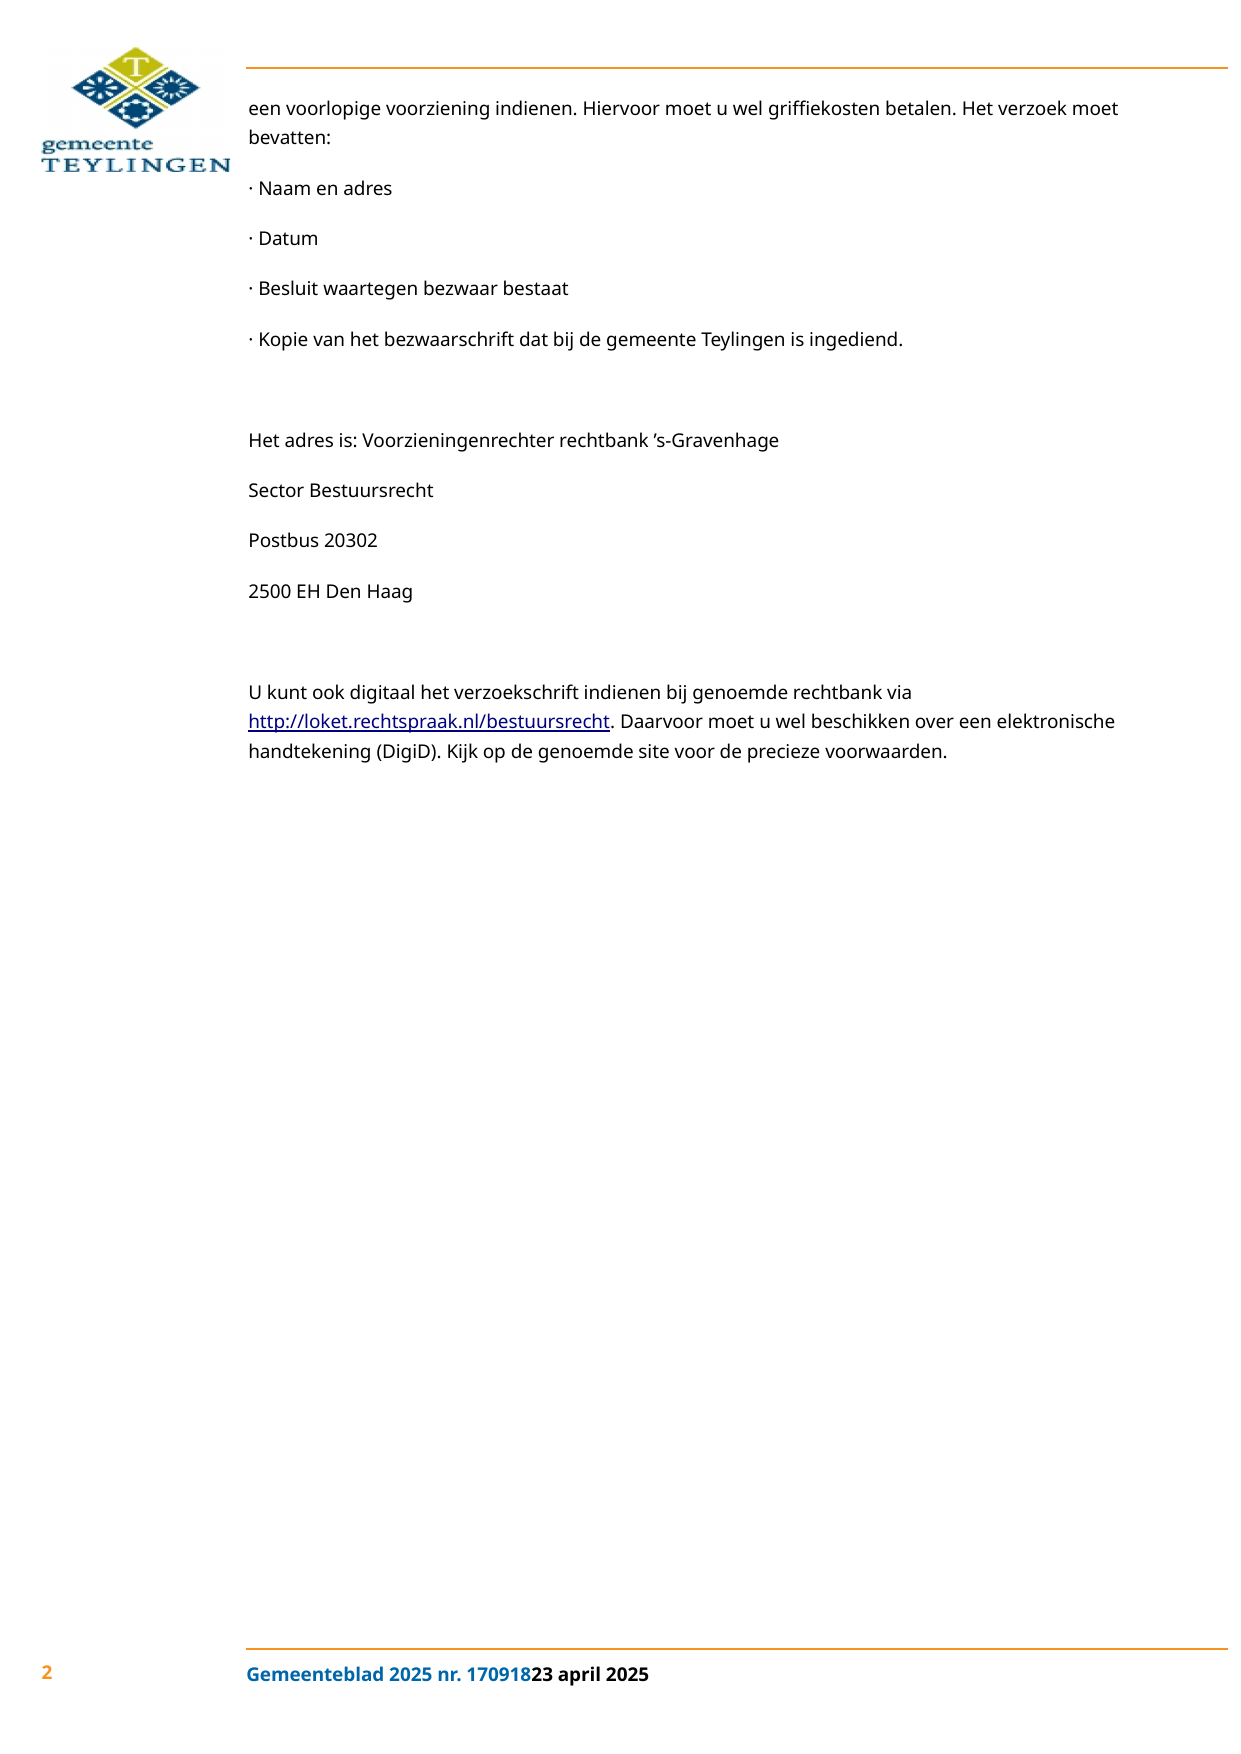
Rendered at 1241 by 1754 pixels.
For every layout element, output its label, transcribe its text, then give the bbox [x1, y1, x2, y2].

text Het adres is: Voorzieningenrechter rechtbank ’s-Gravenhage [248, 427, 1152, 453]
text 2500 EH Den Haag [248, 578, 1152, 604]
text Sector Bestuursrecht [248, 477, 1152, 503]
text · Datum [248, 225, 1152, 251]
text · Naam en adres [248, 175, 1152, 201]
picture [41, 47, 231, 172]
text · Kopie van het bezwaarschrift dat bij de gemeente Teylingen is ingediend. [248, 326, 1152, 352]
text een voorlopige voorziening indienen. Hiervoor moet u wel griffiekosten betalen. Het verzoek moet bevatten: [248, 95, 1152, 150]
text Postbus 20302 [248, 528, 1152, 553]
text · Besluit waartegen bezwaar bestaat [248, 276, 1152, 301]
text U kunt ook digitaal het verzoekschrift indienen bij genoemde rechtbank via http://loket.rechtspraak.nl/bestuursrecht. Daarvoor moet u wel beschikken over een elektronische handtekening (DigiD). Kijk op de genoemde site voor de precieze voorwaarden. [248, 679, 1152, 764]
